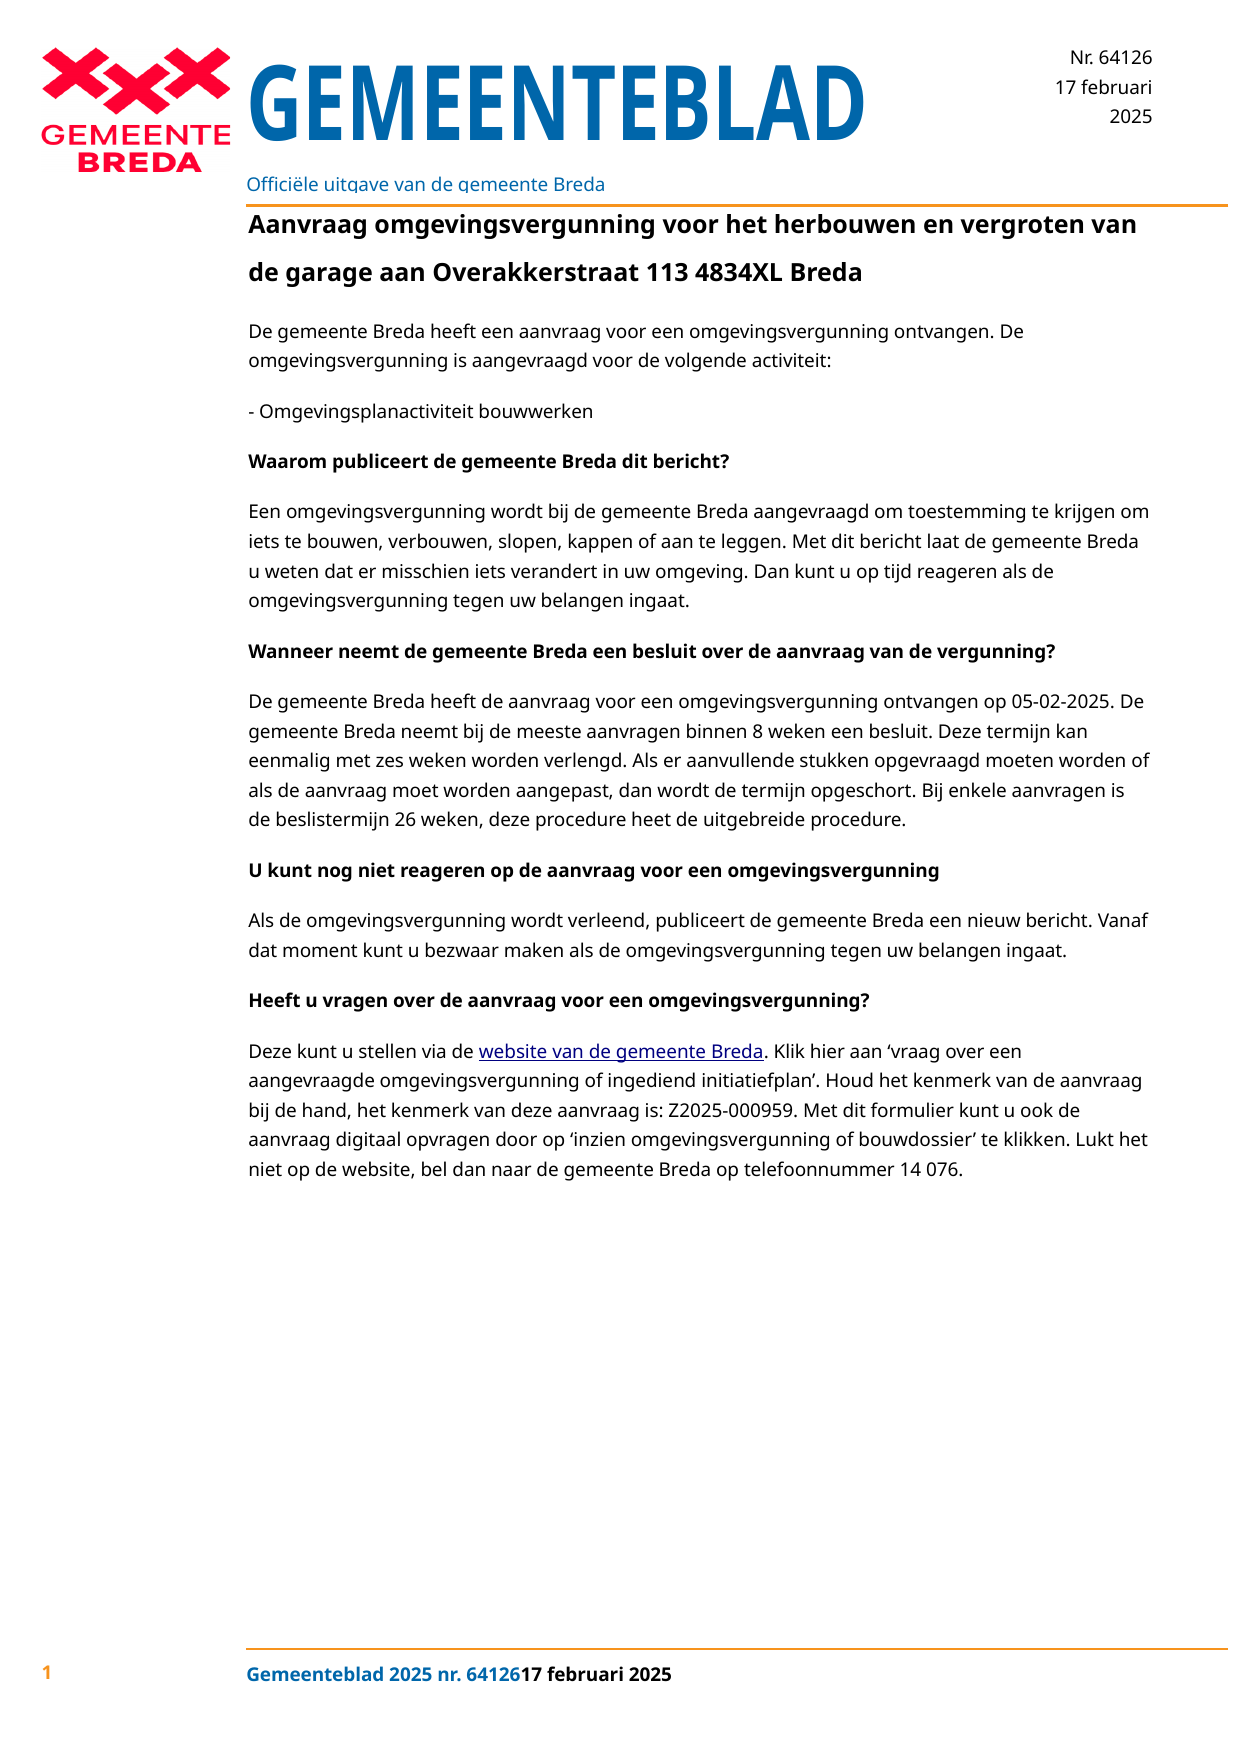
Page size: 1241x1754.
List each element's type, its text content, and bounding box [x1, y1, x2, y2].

text Heeft u vragen over de aanvraag voor een omgevingsvergunning? [248, 987, 1152, 1013]
picture [41, 47, 231, 172]
text Een omgevingsvergunning wordt bij de gemeente Breda aangevraagd om toestemming te krijgen om iets te bouwen, verbouwen, slopen, kappen of aan te leggen. Met dit bericht laat de gemeente Breda u weten dat er misschien iets verandert in uw omgeving. Dan kunt u op tijd reageren als de omgevingsvergunning tegen uw belangen ingaat. [248, 499, 1152, 613]
text Als de omgevingsvergunning wordt verleend, publiceert de gemeente Breda een nieuw bericht. Vanaf dat moment kunt u bezwaar maken als de omgevingsvergunning tegen uw belangen ingaat. [248, 907, 1152, 963]
text Wanneer neemt de gemeente Breda een besluit over de aanvraag van de vergunning? [248, 638, 1152, 664]
text Waarom publiceert de gemeente Breda dit bericht? [248, 448, 1152, 474]
text Deze kunt u stellen via de website van de gemeente Breda. Klik hier aan ‘vraag over een aangevraagde omgevingsvergunning of ingediend initiatiefplan’. Houd het kenmerk van de aanvraag bij de hand, het kenmerk van deze aanvraag is: Z2025-000959. Met dit formulier kunt u ook de aanvraag digitaal opvragen door op ‘inzien omgevingsvergunning of bouwdossier’ te klikken. Lukt het niet op de website, bel dan naar de gemeente Breda op telefoonnummer 14 076. [248, 1038, 1152, 1182]
text Aanvraag omgevingsvergunning voor het herbouwen en vergroten van de garage aan Overakkerstraat 113 4834XL Breda [248, 207, 1152, 288]
text - Omgevingsplanactiviteit bouwwerken [248, 398, 1152, 424]
text De gemeente Breda heeft een aanvraag voor een omgevingsvergunning ontvangen. De omgevingsvergunning is aangevraagd voor de volgende activiteit: [248, 318, 1152, 373]
text U kunt nog niet reageren op de aanvraag voor een omgevingsvergunning [248, 857, 1152, 883]
text De gemeente Breda heeft de aanvraag voor een omgevingsvergunning ontvangen op 05-02-2025. De gemeente Breda neemt bij de meeste aanvragen binnen 8 weken een besluit. Deze termijn kan eenmalig met zes weken worden verlengd. Als er aanvullende stukken opgevraagd moeten worden of als de aanvraag moet worden aangepast, dan wordt de termijn opgeschort. Bij enkele aanvragen is de beslistermijn 26 weken, deze procedure heet de uitgebreide procedure. [248, 688, 1152, 832]
